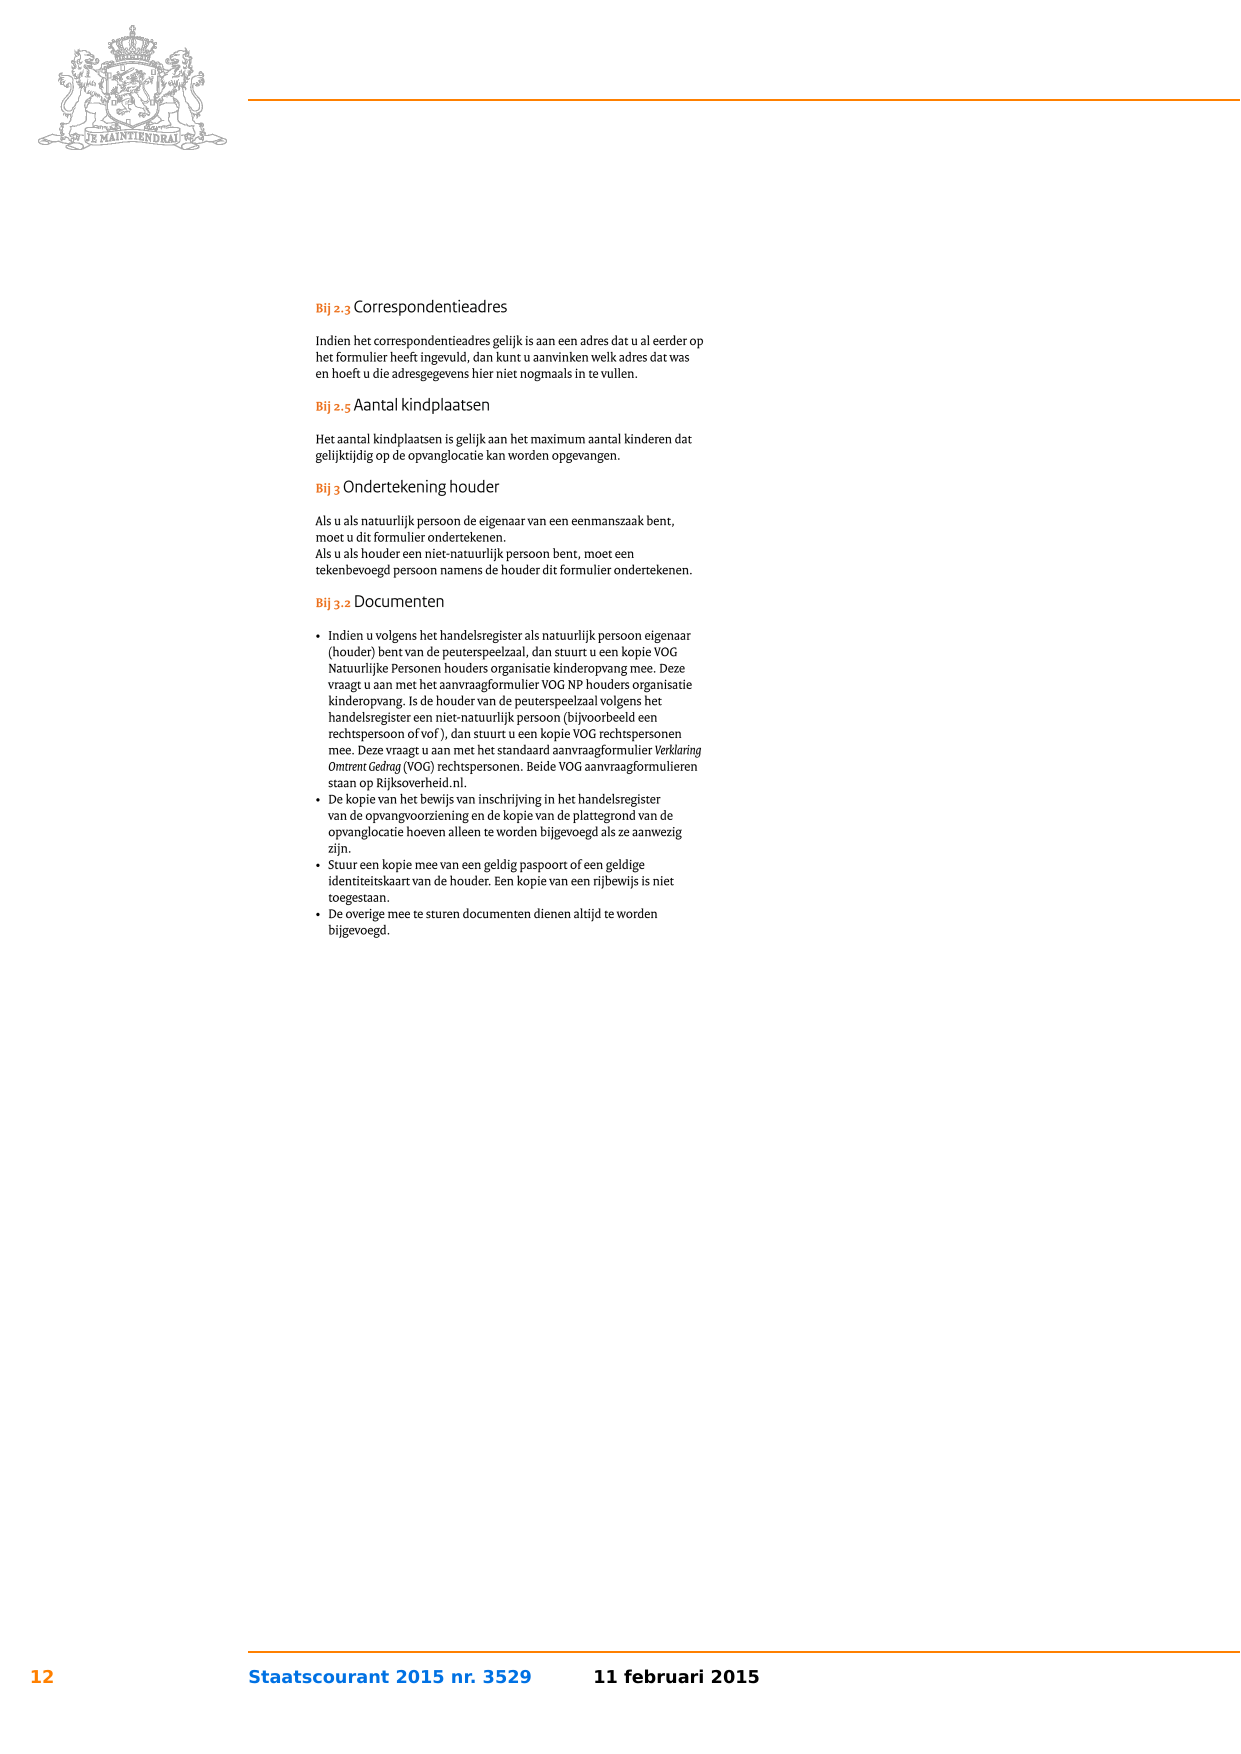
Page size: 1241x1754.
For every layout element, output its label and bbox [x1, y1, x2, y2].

picture [248, 151, 1134, 1404]
picture [38, 25, 227, 150]
